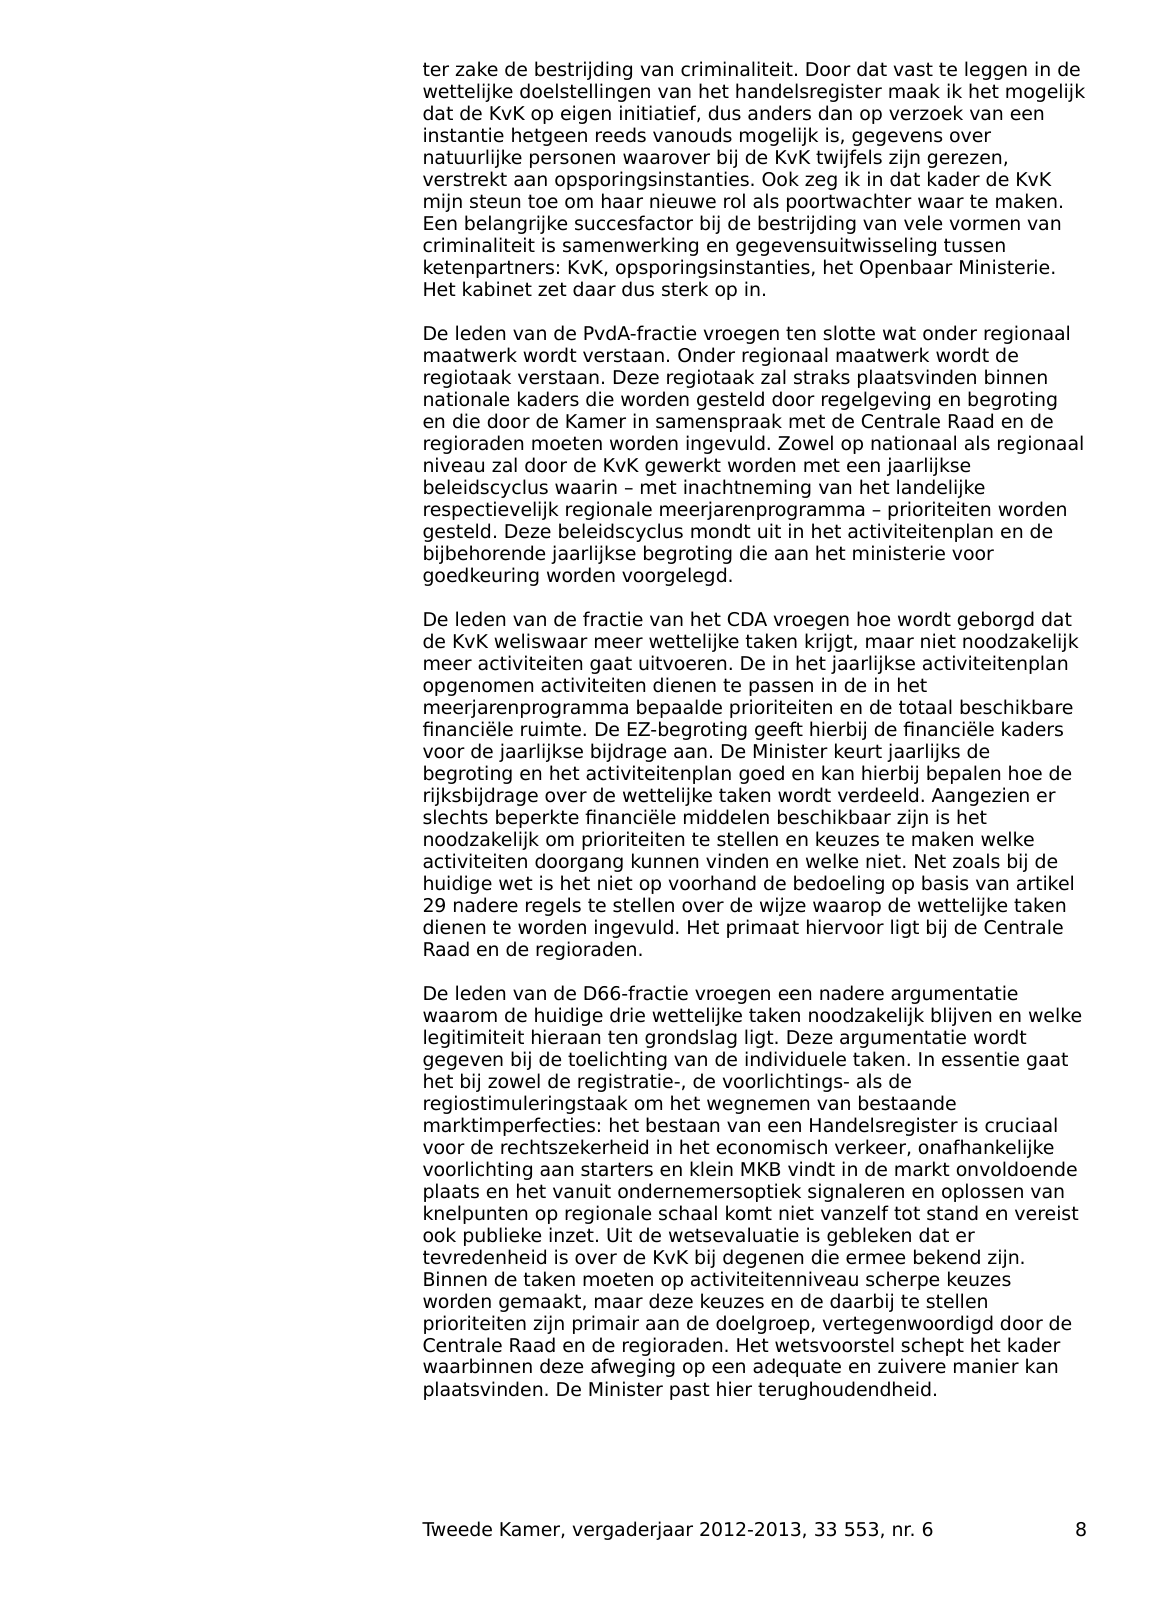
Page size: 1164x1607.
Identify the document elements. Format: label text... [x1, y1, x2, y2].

text ter zake de bestrijding van criminaliteit. Door dat vast te leggen in de wettelijke doelstellingen van het handelsregister maak ik het mogelijk dat de KvK op eigen initiatief, dus anders dan op verzoek van een instantie hetgeen reeds vanouds mogelijk is, gegevens over natuurlijke personen waarover bij de KvK twijfels zijn gerezen, verstrekt aan opsporingsinstanties. Ook zeg ik in dat kader de KvK mijn steun toe om haar nieuwe rol als poortwachter waar te maken. Een belangrijke succesfactor bij de bestrijding van vele vormen van criminaliteit is samenwerking en gegevensuitwisseling tussen ketenpartners: KvK, opsporingsinstanties, het Openbaar Ministerie. Het kabinet zet daar dus sterk op in. [422, 59, 1087, 301]
text De leden van de fractie van het CDA vroegen hoe wordt geborgd dat de KvK weliswaar meer wettelijke taken krijgt, maar niet noodzakelijk meer activiteiten gaat uitvoeren. De in het jaarlijkse activiteitenplan opgenomen activiteiten dienen te passen in de in het meerjarenprogramma bepaalde prioriteiten en de totaal beschikbare financiële ruimte. De EZ-begroting geeft hierbij de financiële kaders voor de jaarlijkse bijdrage aan. De Minister keurt jaarlijks de begroting en het activiteitenplan goed en kan hierbij bepalen hoe de rijksbijdrage over de wettelijke taken wordt verdeeld. Aangezien er slechts beperkte financiële middelen beschikbaar zijn is het noodzakelijk om prioriteiten te stellen en keuzes te maken welke activiteiten doorgang kunnen vinden en welke niet. Net zoals bij de huidige wet is het niet op voorhand de bedoeling op basis van artikel 29 nadere regels te stellen over de wijze waarop de wettelijke taken dienen te worden ingevuld. Het primaat hiervoor ligt bij de Centrale Raad en de regioraden. [422, 609, 1087, 961]
text De leden van de D66-fractie vroegen een nadere argumentatie waarom de huidige drie wettelijke taken noodzakelijk blijven en welke legitimiteit hieraan ten grondslag ligt. Deze argumentatie wordt gegeven bij de toelichting van de individuele taken. In essentie gaat het bij zowel de registratie-, de voorlichtings- als de regiostimuleringstaak om het wegnemen van bestaande marktimperfecties: het bestaan van een Handelsregister is cruciaal voor de rechtszekerheid in het economisch verkeer, onafhankelijke voorlichting aan starters en klein MKB vindt in de markt onvoldoende plaats en het vanuit ondernemersoptiek signaleren en oplossen van knelpunten op regionale schaal komt niet vanzelf tot stand en vereist ook publieke inzet. Uit de wetsevaluatie is gebleken dat er tevredenheid is over de KvK bij degenen die ermee bekend zijn. Binnen de taken moeten op activiteitenniveau scherpe keuzes worden gemaakt, maar deze keuzes en de daarbij te stellen prioriteiten zijn primair aan de doelgroep, vertegenwoordigd door de Centrale Raad en de regioraden. Het wetsvoorstel schept het kader waarbinnen deze afweging op een adequate en zuivere manier kan plaatsvinden. De Minister past hier terughoudendheid. [422, 983, 1087, 1400]
text De leden van de PvdA-fractie vroegen ten slotte wat onder regionaal maatwerk wordt verstaan. Onder regionaal maatwerk wordt de regiotaak verstaan. Deze regiotaak zal straks plaatsvinden binnen nationale kaders die worden gesteld door regelgeving en begroting en die door de Kamer in samenspraak met de Centrale Raad en de regioraden moeten worden ingevuld. Zowel op nationaal als regionaal niveau zal door de KvK gewerkt worden met een jaarlijkse beleidscyclus waarin – met inachtneming van het landelijke respectievelijk regionale meerjarenprogramma – prioriteiten worden gesteld. Deze beleidscyclus mondt uit in het activiteitenplan en de bijbehorende jaarlijkse begroting die aan het ministerie voor goedkeuring worden voorgelegd. [422, 323, 1087, 587]
